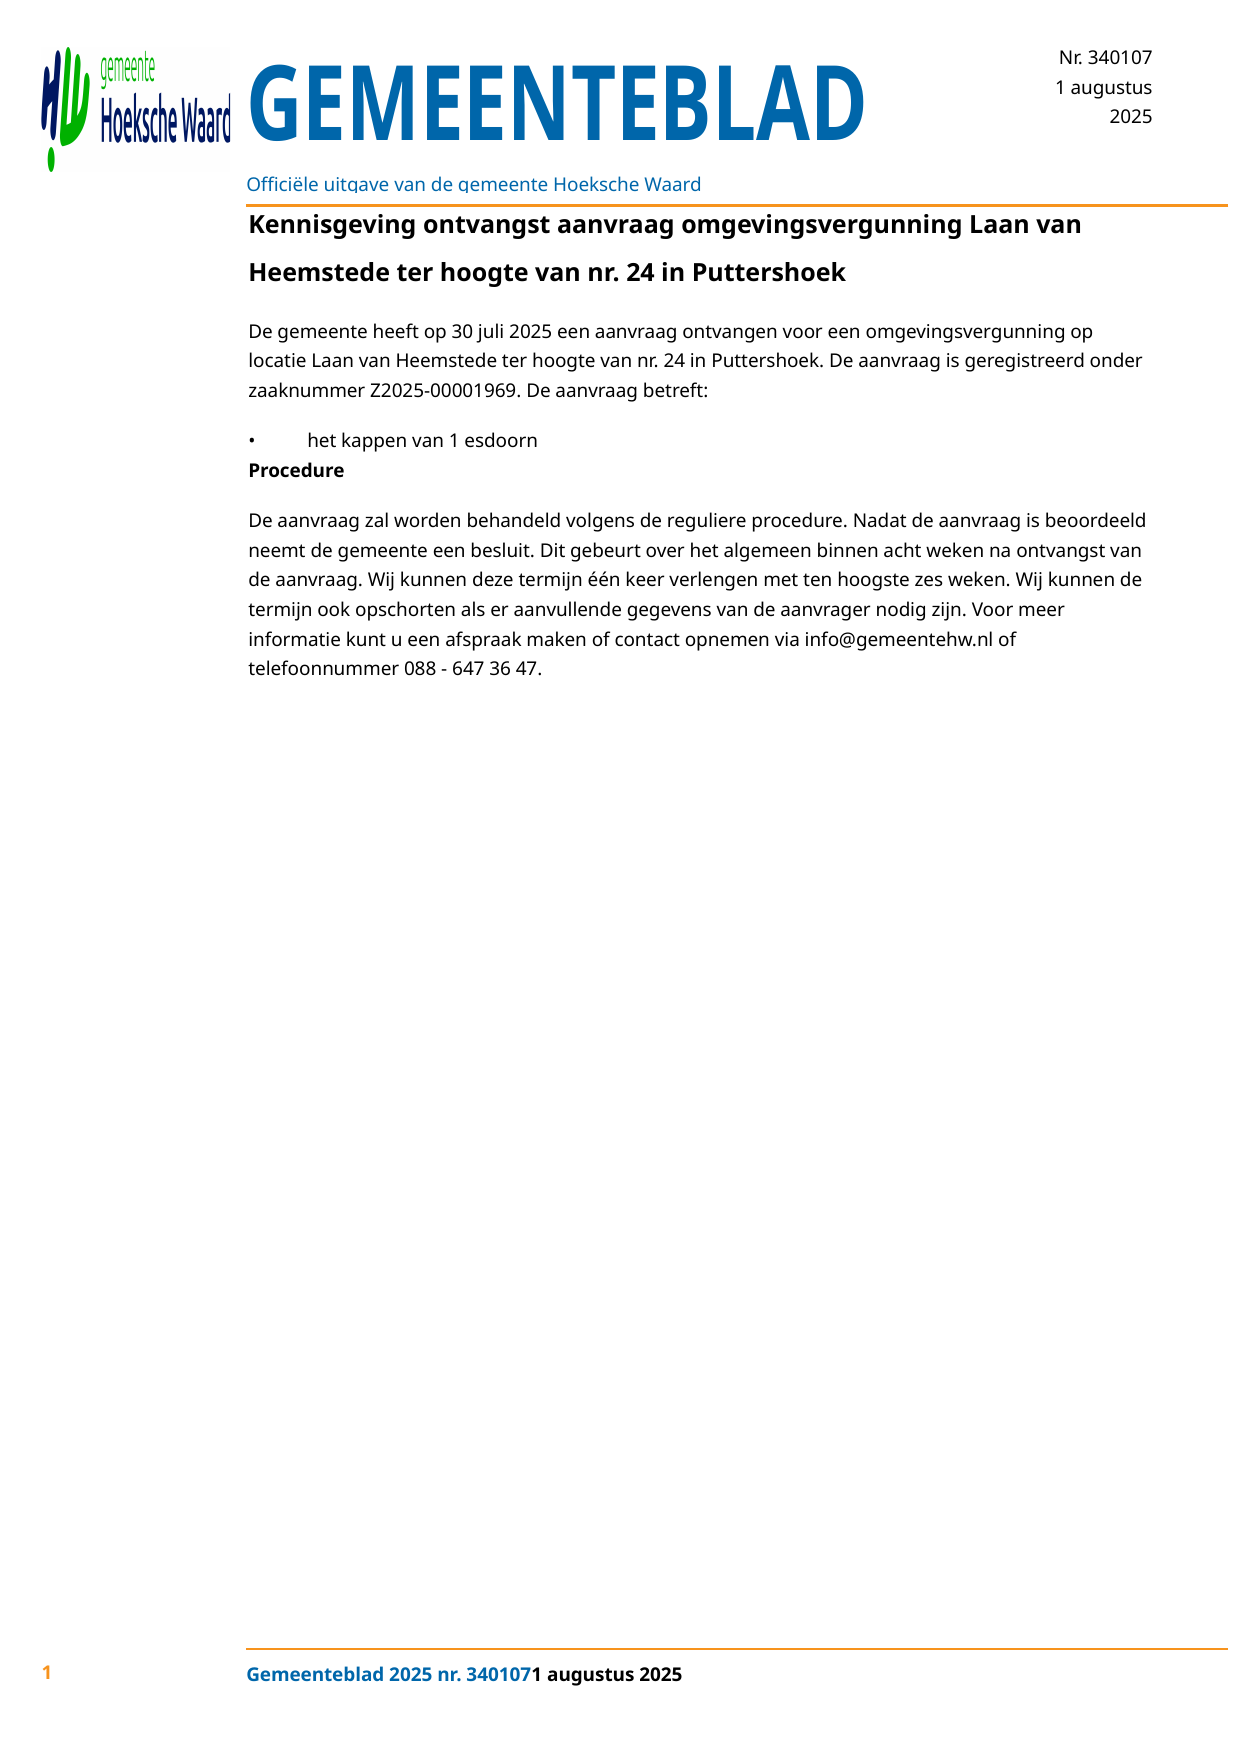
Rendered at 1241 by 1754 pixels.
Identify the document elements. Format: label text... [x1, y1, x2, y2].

text Procedure [248, 457, 1152, 483]
text De aanvraag zal worden behandeld volgens de reguliere procedure. Nadat de aanvraag is beoordeeld neemt de gemeente een besluit. Dit gebeurt over het algemeen binnen acht weken na ontvangst van de aanvraag. Wij kunnen deze termijn één keer verlengen met ten hoogste zes weken. Wij kunnen de termijn ook opschorten als er aanvullende gegevens van de aanvrager nodig zijn. Voor meer informatie kunt u een afspraak maken of contact opnemen via info@gemeentehw.nl of telefoonnummer 088 - 647 36 47. [248, 507, 1152, 681]
text Kennisgeving ontvangst aanvraag omgevingsvergunning Laan van Heemstede ter hoogte van nr. 24 in Puttershoek [248, 207, 1152, 288]
list het kappen van 1 esdoorn [248, 427, 1152, 453]
picture [41, 47, 231, 172]
text De gemeente heeft op 30 juli 2025 een aanvraag ontvangen voor een omgevingsvergunning op locatie Laan van Heemstede ter hoogte van nr. 24 in Puttershoek. De aanvraag is geregistreerd onder zaaknummer Z2025-00001969. De aanvraag betreft: [248, 318, 1152, 403]
